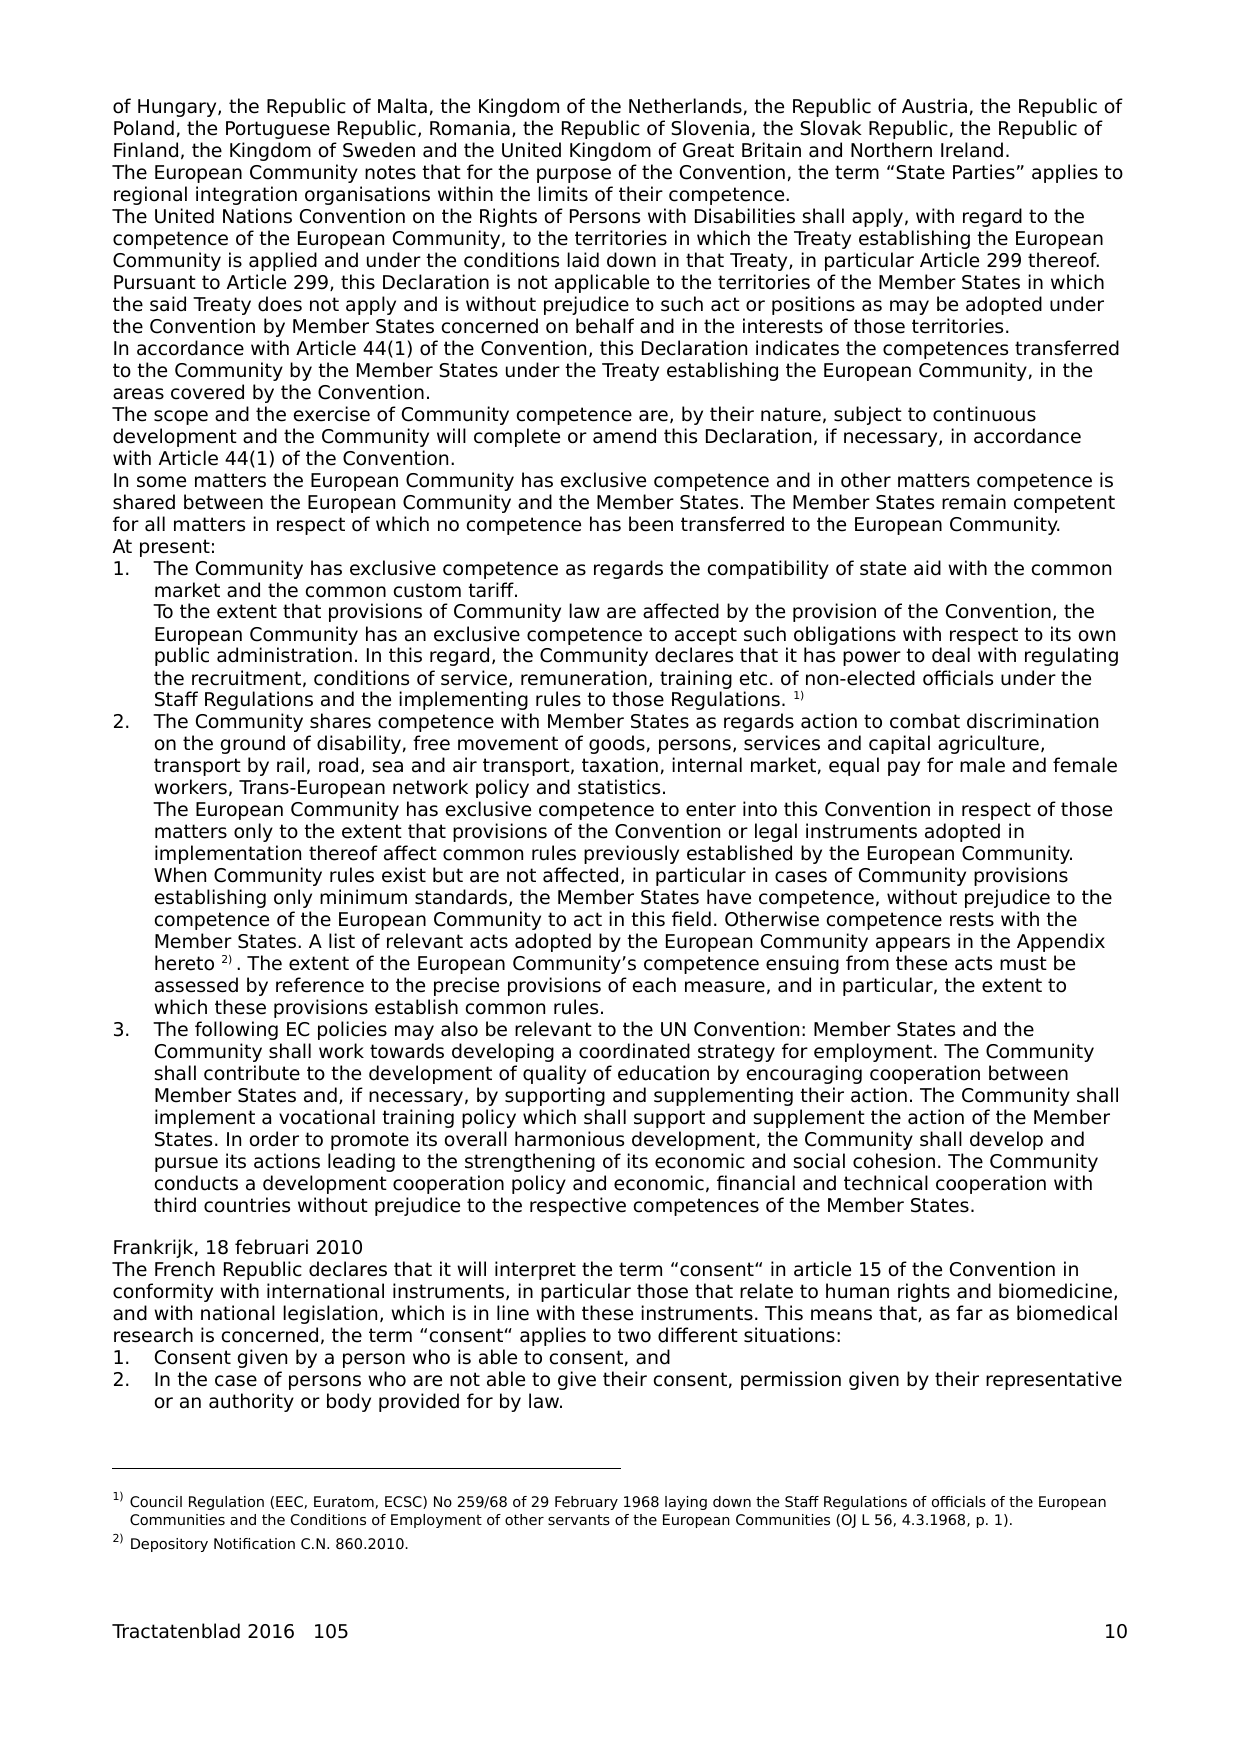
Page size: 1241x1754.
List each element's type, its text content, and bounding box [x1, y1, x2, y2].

text To the extent that provisions of Community law are affected by the provision of the Convention, the European Community has an exclusive competence to accept such obligations with respect to its own public administration. In this regard, the Community declares that it has power to deal with regulating the recruitment, conditions of service, remuneration, training etc. of non-elected officials under the Staff Regulations and the implementing rules to those Regulations. [153, 601, 1128, 711]
text 2. The Community shares competence with Member States as regards action to combat discrimination on the ground of disability, free movement of goods, persons, services and capital agriculture, transport by rail, road, sea and air transport, taxation, internal market, equal pay for male and female workers, Trans-European network policy and statistics. [112, 711, 1128, 799]
text The scope and the exercise of Community competence are, by their nature, subject to continuous development and the Community will complete or amend this Declaration, if necessary, in accordance with Article 44(1) of the Convention. [112, 404, 1128, 469]
text In some matters the European Community has exclusive competence and in other matters competence is shared between the European Community and the Member States. The Member States remain competent for all matters in respect of which no competence has been transferred to the European Community. [112, 469, 1128, 536]
text The United Nations Convention on the Rights of Persons with Disabilities shall apply, with regard to the competence of the European Community, to the territories in which the Treaty establishing the European Community is applied and under the conditions laid down in that Treaty, in particular Article 299 thereof. [112, 206, 1128, 272]
text The European Community notes that for the purpose of the Convention, the term “State Parties” applies to regional integration organisations within the limits of their competence. [112, 162, 1128, 206]
text 3. The following EC policies may also be relevant to the UN Convention: Member States and the Community shall work towards developing a coordinated strategy for employment. The Community shall contribute to the development of quality of education by encouraging cooperation between Member States and, if necessary, by supporting and supplementing their action. The Community shall implement a vocational training policy which shall support and supplement the action of the Member States. In order to promote its overall harmonious development, the Community shall develop and pursue its actions leading to the strengthening of its economic and social cohesion. The Community conducts a development cooperation policy and economic, financial and technical cooperation with third countries without prejudice to the respective competences of the Member States. [112, 1019, 1128, 1217]
text Depository Notification C.N. 860.2010. [112, 1532, 1128, 1554]
text The French Republic declares that it will interpret the term “consent“ in article 15 of the Convention in conformity with international instruments, in particular those that relate to human rights and biomedicine, and with national legislation, which is in line with these instruments. This means that, as far as biomedical research is concerned, the term “consent“ applies to two different situations: [112, 1259, 1128, 1347]
text 2. In the case of persons who are not able to give their consent, permission given by their representative or an authority or body provided for by law. [112, 1369, 1128, 1413]
text The European Community has exclusive competence to enter into this Convention in respect of those matters only to the extent that provisions of the Convention or legal instruments adopted in implementation thereof affect common rules previously established by the European Community. When Community rules exist but are not affected, in particular in cases of Community provisions establishing only minimum standards, the Member States have competence, without prejudice to the competence of the European Community to act in this field. Otherwise competence rests with the Member States. A list of relevant acts adopted by the European Community appears in the Appendix hereto . The extent of the European Community’s competence ensuing from these acts must be assessed by reference to the precise provisions of each measure, and in particular, the extent to which these provisions establish common rules. [153, 799, 1128, 1019]
text Frankrijk, 18 februari 2010 [112, 1237, 1128, 1259]
text 1. The Community has exclusive competence as regards the compatibility of state aid with the common market and the common custom tariff. [112, 557, 1128, 601]
text At present: [112, 536, 1128, 557]
text Council Regulation (EEC, Euratom, ECSC) No 259/68 of 29 February 1968 laying down the Staff Regulations of officials of the European Communities and the Conditions of Employment of other servants of the European Communities (OJ L 56, 4.3.1968, p. 1). [112, 1490, 1128, 1529]
text Pursuant to Article 299, this Declaration is not applicable to the territories of the Member States in which the said Treaty does not apply and is without prejudice to such act or positions as may be adopted under the Convention by Member States concerned on behalf and in the interests of those territories. [112, 272, 1128, 338]
text 1. Consent given by a person who is able to consent, and [112, 1347, 1128, 1369]
text of Hungary, the Republic of Malta, the Kingdom of the Netherlands, the Republic of Austria, the Republic of Poland, the Portuguese Republic, Romania, the Republic of Slovenia, the Slovak Republic, the Republic of Finland, the Kingdom of Sweden and the United Kingdom of Great Britain and Northern Ireland. [112, 96, 1128, 162]
text In accordance with Article 44(1) of the Convention, this Declaration indicates the competences transferred to the Community by the Member States under the Treaty establishing the European Community, in the areas covered by the Convention. [112, 338, 1128, 404]
